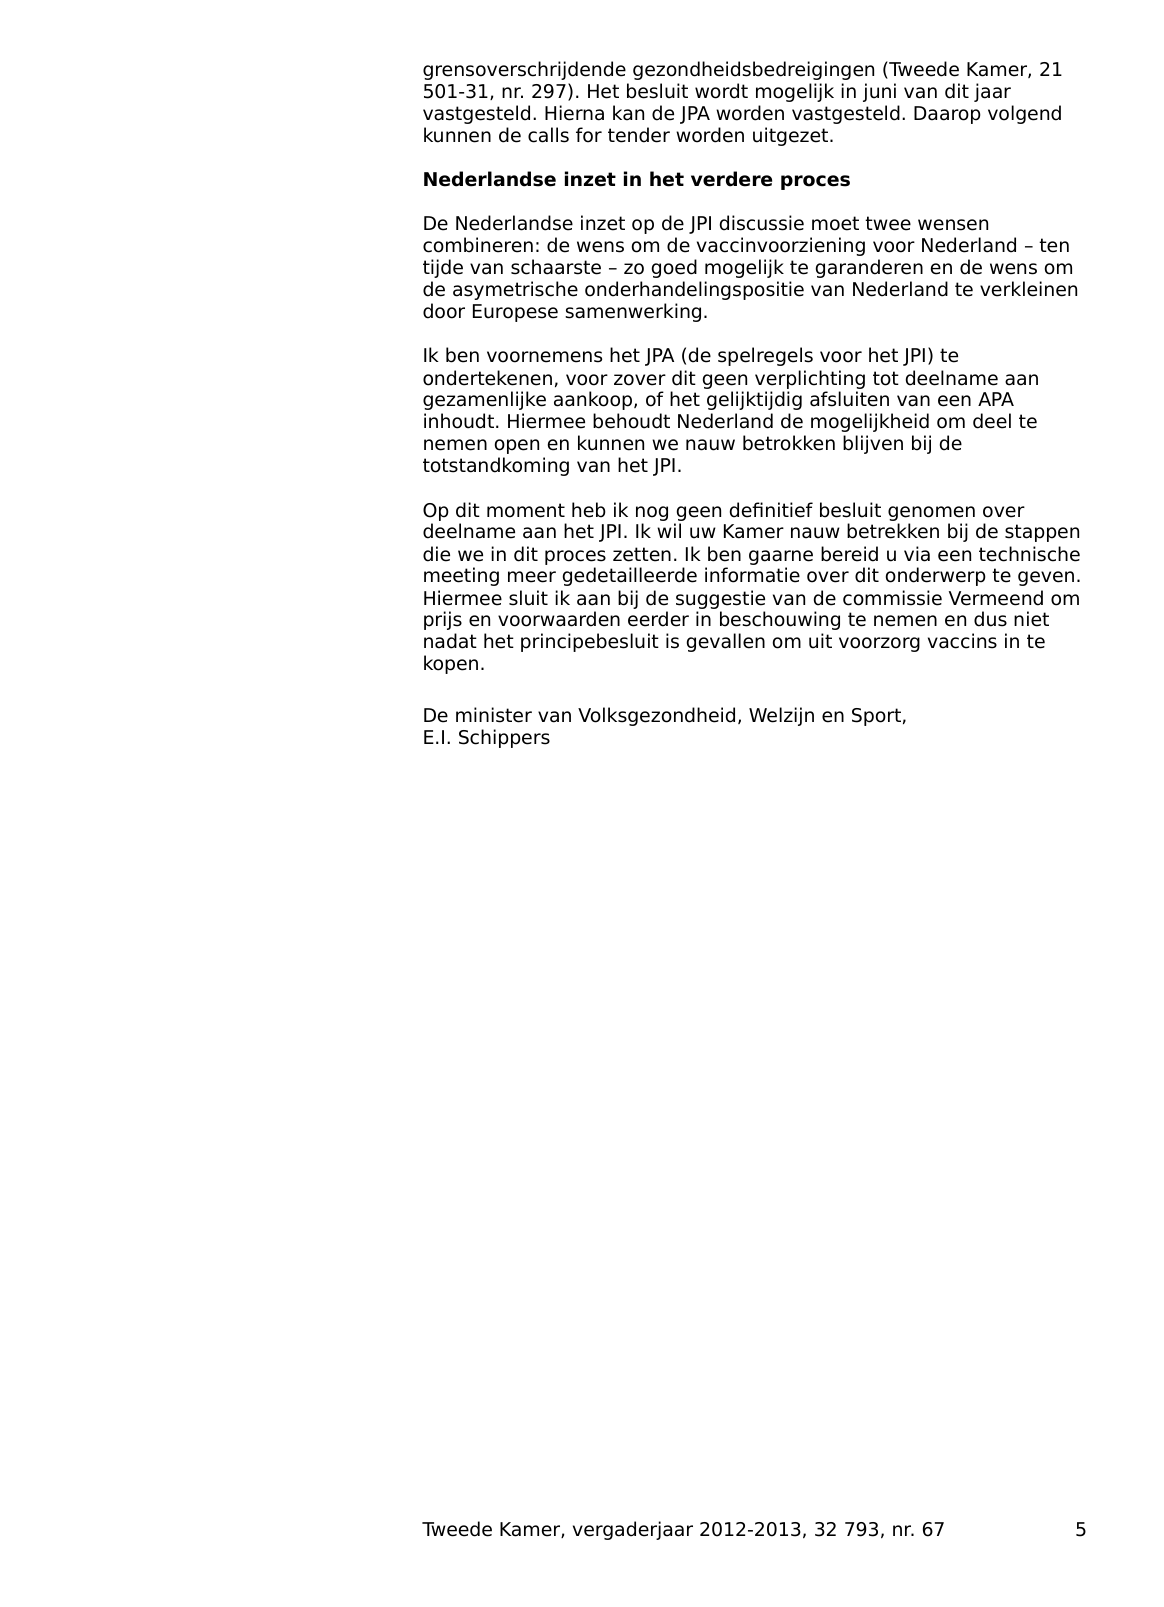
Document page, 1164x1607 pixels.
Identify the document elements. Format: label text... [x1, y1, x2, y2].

text Ik ben voornemens het JPA (de spelregels voor het JPI) te ondertekenen, voor zover dit geen verplichting tot deelname aan gezamenlijke aankoop, of het gelijktijdig afsluiten van een APA inhoudt. Hiermee behoudt Nederland de mogelijkheid om deel te nemen open en kunnen we nauw betrokken blijven bij de totstandkoming van het JPI. [422, 345, 1087, 477]
subtitle Nederlandse inzet in het verdere proces [422, 169, 1087, 191]
text De minister van Volksgezondheid, Welzijn en Sport, E.I. Schippers [422, 705, 1087, 749]
text Op dit moment heb ik nog geen definitief besluit genomen over deelname aan het JPI. Ik wil uw Kamer nauw betrekken bij de stappen die we in dit proces zetten. Ik ben gaarne bereid u via een technische meeting meer gedetailleerde informatie over dit onderwerp te geven. Hiermee sluit ik aan bij de suggestie van de commissie Vermeend om prijs en voorwaarden eerder in beschouwing te nemen en dus niet nadat het principebesluit is gevallen om uit voorzorg vaccins in te kopen. [422, 499, 1087, 675]
text grensoverschrijdende gezondheidsbedreigingen (Tweede Kamer, 21 501-31, nr. 297). Het besluit wordt mogelijk in juni van dit jaar vastgesteld. Hierna kan de JPA worden vastgesteld. Daarop volgend kunnen de calls for tender worden uitgezet. [422, 59, 1087, 147]
text De Nederlandse inzet op de JPI discussie moet twee wensen combineren: de wens om de vaccinvoorziening voor Nederland – ten tijde van schaarste – zo goed mogelijk te garanderen en de wens om de asymetrische onderhandelingspositie van Nederland te verkleinen door Europese samenwerking. [422, 213, 1087, 323]
